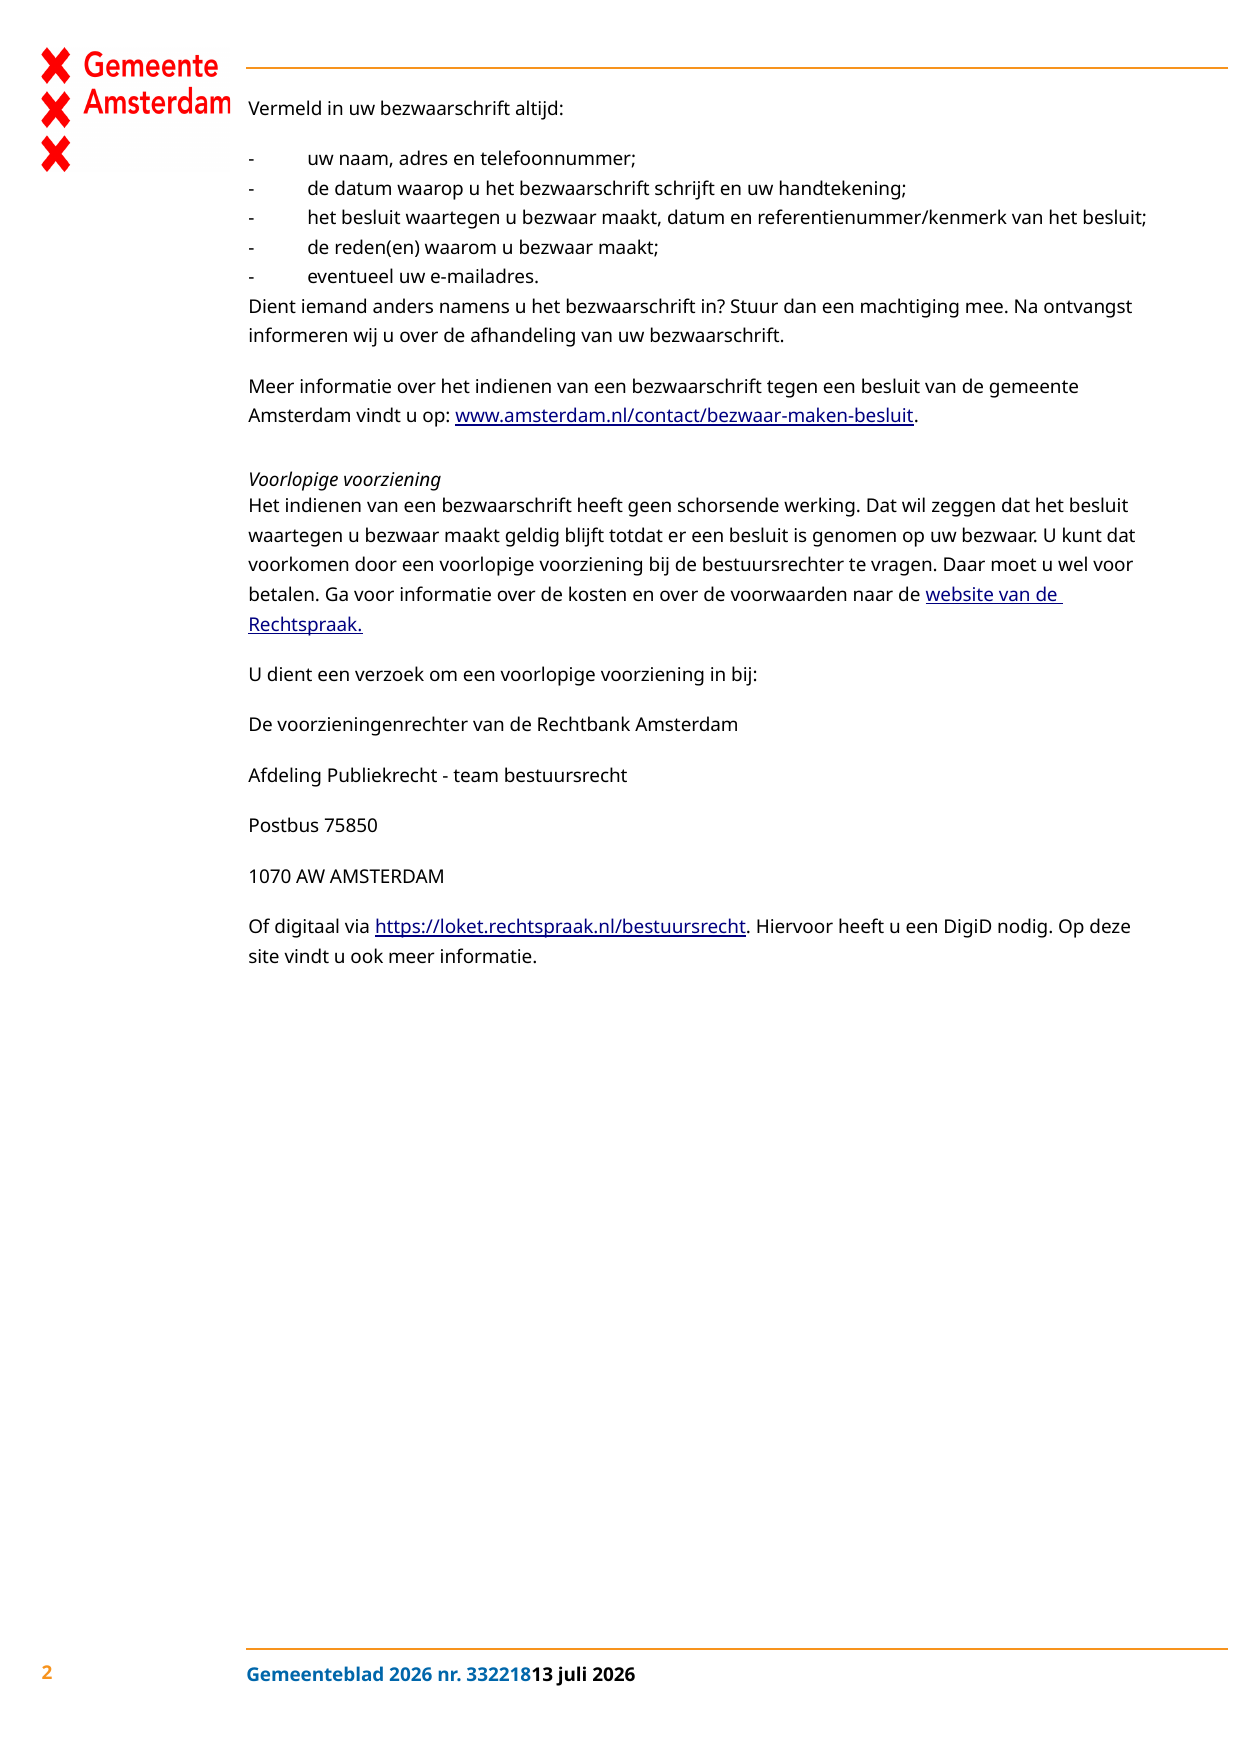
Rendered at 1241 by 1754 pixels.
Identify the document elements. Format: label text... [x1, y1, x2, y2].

list de datum waarop u het bezwaarschrift schrijft en uw handtekening; [248, 175, 1152, 201]
text Dient iemand anders namens u het bezwaarschrift in? Stuur dan een machtiging mee. Na ontvangst informeren wij u over de afhandeling van uw bezwaarschrift. [248, 293, 1152, 348]
text Of digitaal via https://loket.rechtspraak.nl/bestuursrecht. Hiervoor heeft u een DigiD nodig. Op deze site vindt u ook meer informatie. [248, 913, 1152, 968]
text Het indienen van een bezwaarschrift heeft geen schorsende werking. Dat wil zeggen dat het besluit waartegen u bezwaar maakt geldig blijft totdat er een besluit is genomen op uw bezwaar. U kunt dat voorkomen door een voorlopige voorziening bij de bestuursrechter te vragen. Daar moet u wel voor betalen. Ga voor informatie over de kosten en over de voorwaarden naar de website van de Rechtspraak. [248, 492, 1152, 636]
picture [41, 47, 231, 172]
list het besluit waartegen u bezwaar maakt, datum en referentienummer/kenmerk van het besluit; [248, 204, 1152, 230]
text Afdeling Publiekrecht - team bestuursrecht [248, 762, 1152, 788]
list uw naam, adres en telefoonnummer; [248, 145, 1152, 171]
text Meer informatie over het indienen van een bezwaarschrift tegen een besluit van de gemeente Amsterdam vindt u op: www.amsterdam.nl/contact/bezwaar-maken-besluit. [248, 373, 1152, 428]
list eventueel uw e-mailadres. [248, 263, 1152, 289]
text U dient een verzoek om een voorlopige voorziening in bij: [248, 661, 1152, 687]
text Vermeld in uw bezwaarschrift altijd: [248, 95, 1152, 121]
text De voorzieningenrechter van de Rechtbank Amsterdam [248, 712, 1152, 737]
text Voorlopige voorziening [248, 467, 1152, 492]
list de reden(en) waarom u bezwaar maakt; [248, 234, 1152, 260]
text 1070 AW AMSTERDAM [248, 863, 1152, 888]
text Postbus 75850 [248, 812, 1152, 838]
